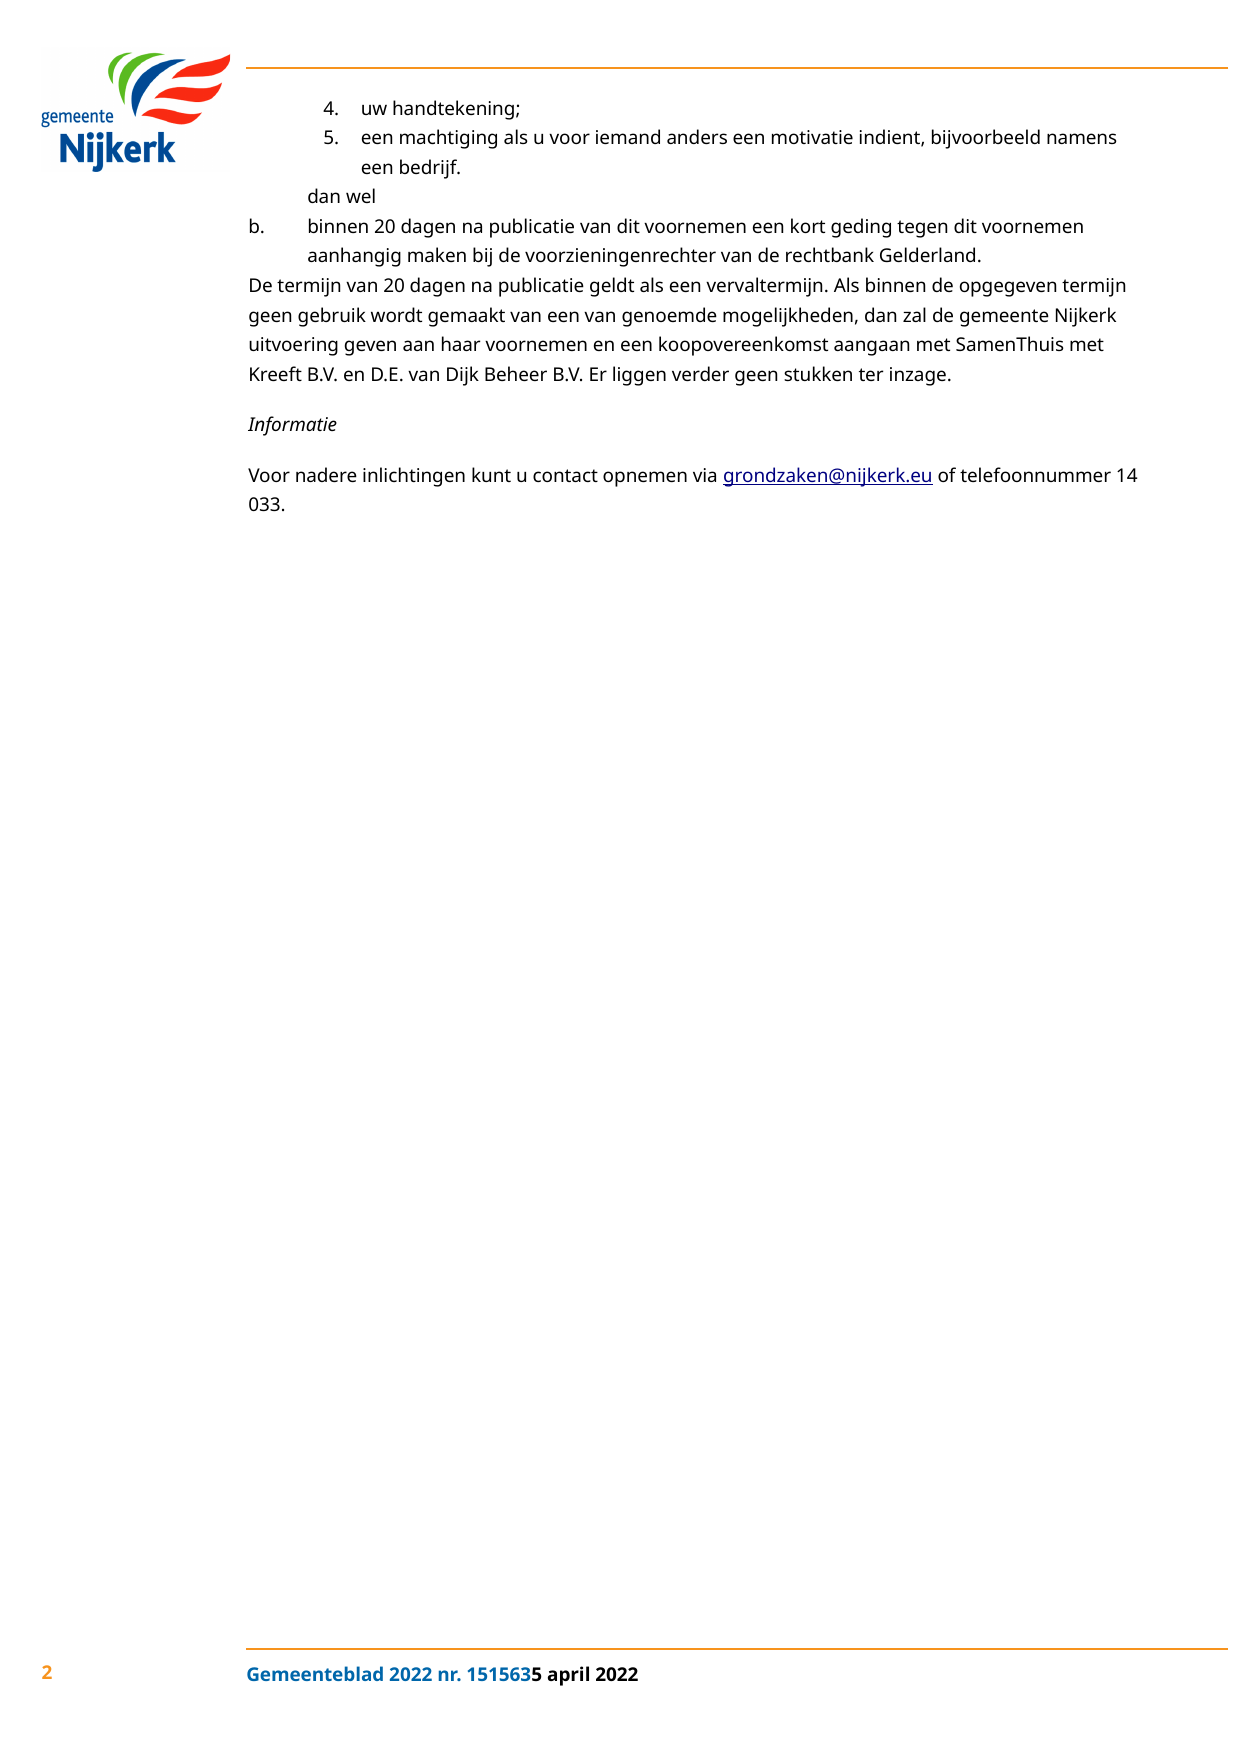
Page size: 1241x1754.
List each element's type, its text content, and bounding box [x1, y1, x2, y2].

list dan wel [248, 183, 1152, 209]
list uw handtekening; [323, 95, 1152, 121]
text Informatie [248, 411, 1152, 437]
picture [41, 47, 231, 172]
list binnen 20 dagen na publicatie van dit voornemen een kort geding tegen dit voornemen aanhangig maken bij de voorzieningenrechter van de rechtbank Gelderland. [248, 213, 1152, 268]
text De termijn van 20 dagen na publicatie geldt als een vervaltermijn. Als binnen de opgegeven termijn geen gebruik wordt gemaakt van een van genoemde mogelijkheden, dan zal de gemeente Nijkerk uitvoering geven aan haar voornemen en een koopovereenkomst aangaan met SamenThuis met Kreeft B.V. en D.E. van Dijk Beheer B.V. Er liggen verder geen stukken ter inzage. [248, 272, 1152, 387]
text Voor nadere inlichtingen kunt u contact opnemen via grondzaken@nijkerk.eu of telefoonnummer 14 033. [248, 462, 1152, 517]
list een machtiging als u voor iemand anders een motivatie indient, bijvoorbeeld namens een bedrijf. [323, 124, 1152, 180]
